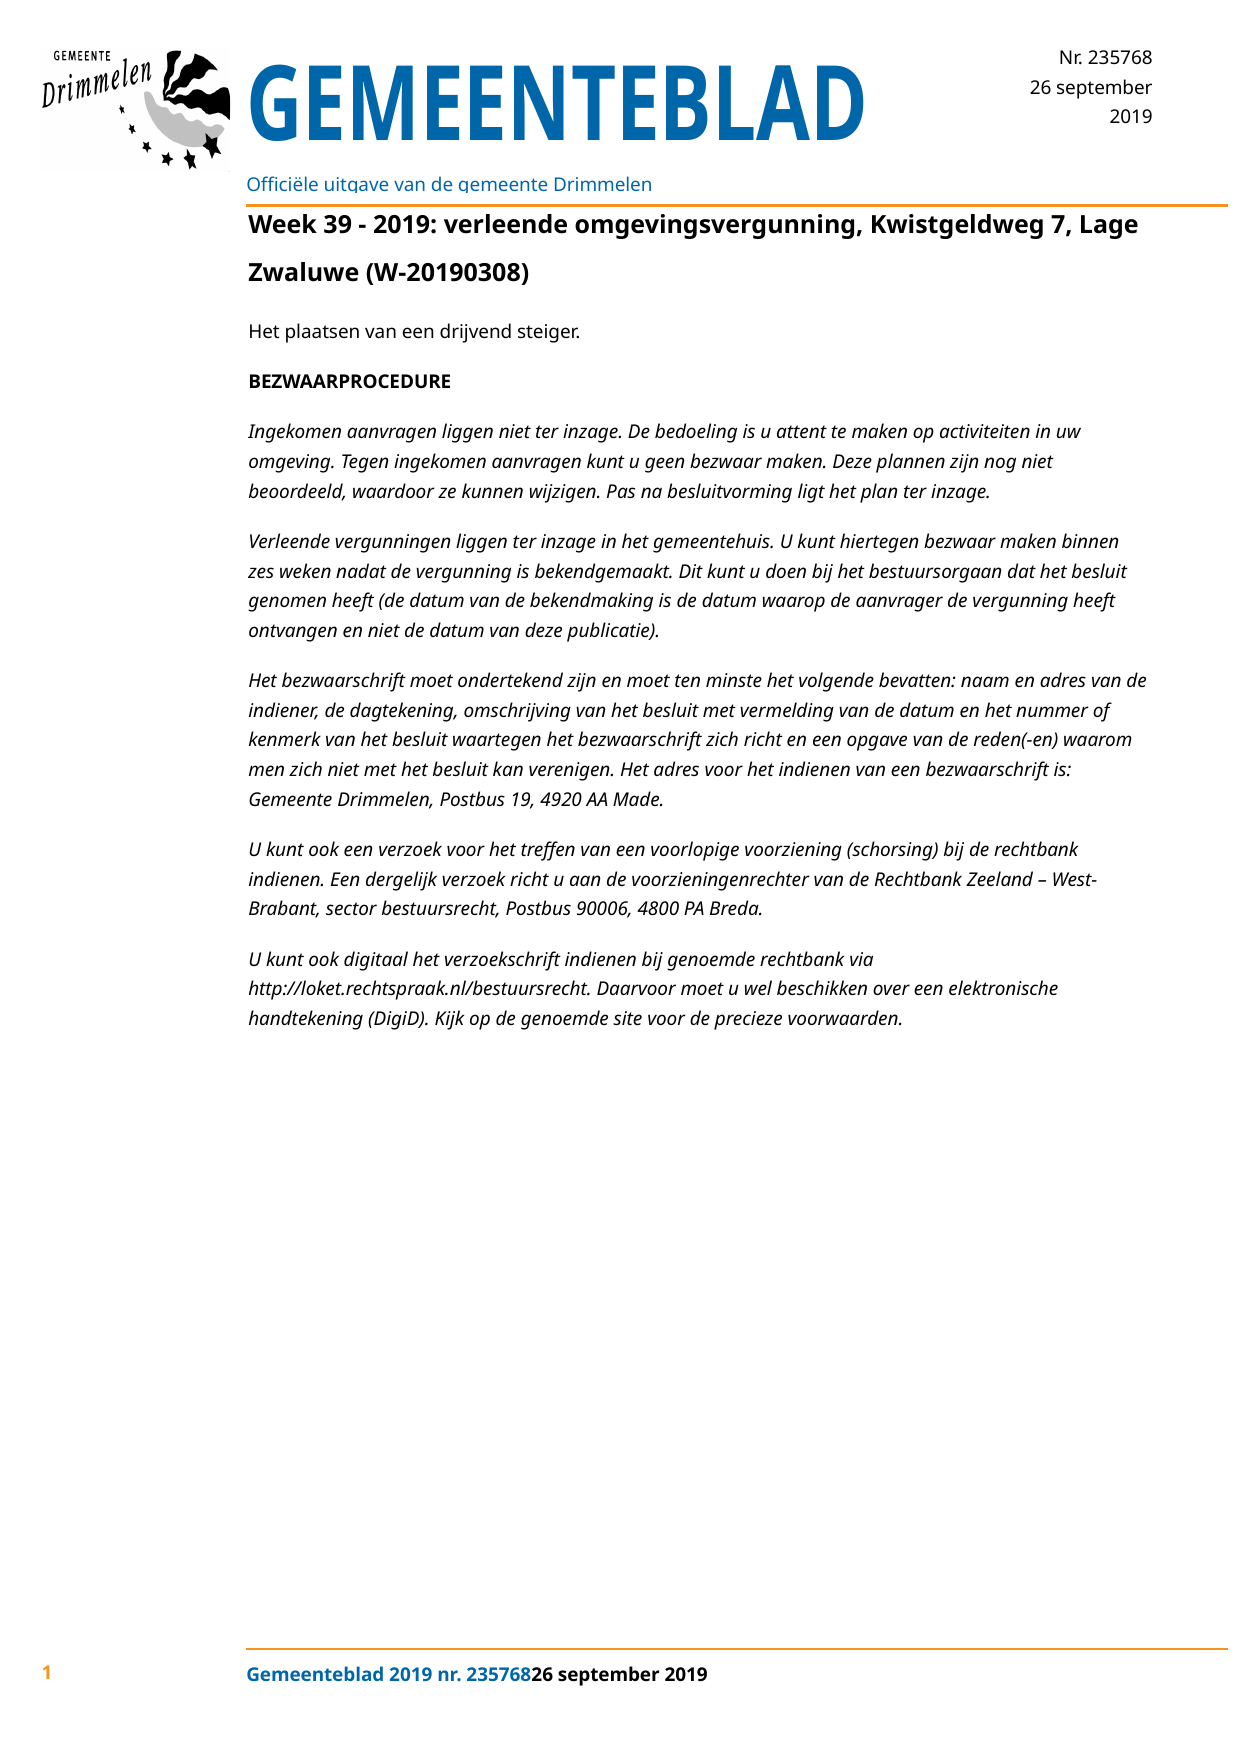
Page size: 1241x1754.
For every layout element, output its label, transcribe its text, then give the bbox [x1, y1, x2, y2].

text Week 39 - 2019: verleende omgevingsvergunning, Kwistgeldweg 7, Lage Zwaluwe (W-20190308) [248, 207, 1152, 288]
text Het plaatsen van een drijvend steiger. [248, 318, 1152, 344]
text U kunt ook een verzoek voor het treffen van een voorlopige voorziening (schorsing) bij de rechtbank indienen. Een dergelijk verzoek richt u aan de voorzieningenrechter van de Rechtbank Zeeland – West-Brabant, sector bestuursrecht, Postbus 90006, 4800 PA Breda. [248, 836, 1152, 921]
text BEZWAARPROCEDURE [248, 368, 1152, 394]
text Verleende vergunningen liggen ter inzage in het gemeentehuis. U kunt hiertegen bezwaar maken binnen zes weken nadat de vergunning is bekendgemaakt. Dit kunt u doen bij het bestuursorgaan dat het besluit genomen heeft (de datum van de bekendmaking is de datum waarop de aanvrager de vergunning heeft ontvangen en niet de datum van deze publicatie). [248, 528, 1152, 643]
picture [41, 47, 231, 172]
text Ingekomen aanvragen liggen niet ter inzage. De bedoeling is u attent te maken op activiteiten in uw omgeving. Tegen ingekomen aanvragen kunt u geen bezwaar maken. Deze plannen zijn nog niet beoordeeld, waardoor ze kunnen wijzigen. Pas na besluitvorming ligt het plan ter inzage. [248, 419, 1152, 504]
text Het bezwaarschrift moet ondertekend zijn en moet ten minste het volgende bevatten: naam en adres van de indiener, de dagtekening, omschrijving van het besluit met vermelding van de datum en het nummer of kenmerk van het besluit waartegen het bezwaarschrift zich richt en een opgave van de reden(-en) waarom men zich niet met het besluit kan verenigen. Het adres voor het indienen van een bezwaarschrift is: Gemeente Drimmelen, Postbus 19, 4920 AA Made. [248, 667, 1152, 812]
text U kunt ook digitaal het verzoekschrift indienen bij genoemde rechtbank via http://loket.rechtspraak.nl/bestuursrecht. Daarvoor moet u wel beschikken over een elektronische handtekening (DigiD). Kijk op de genoemde site voor de precieze voorwaarden. [248, 946, 1152, 1031]
